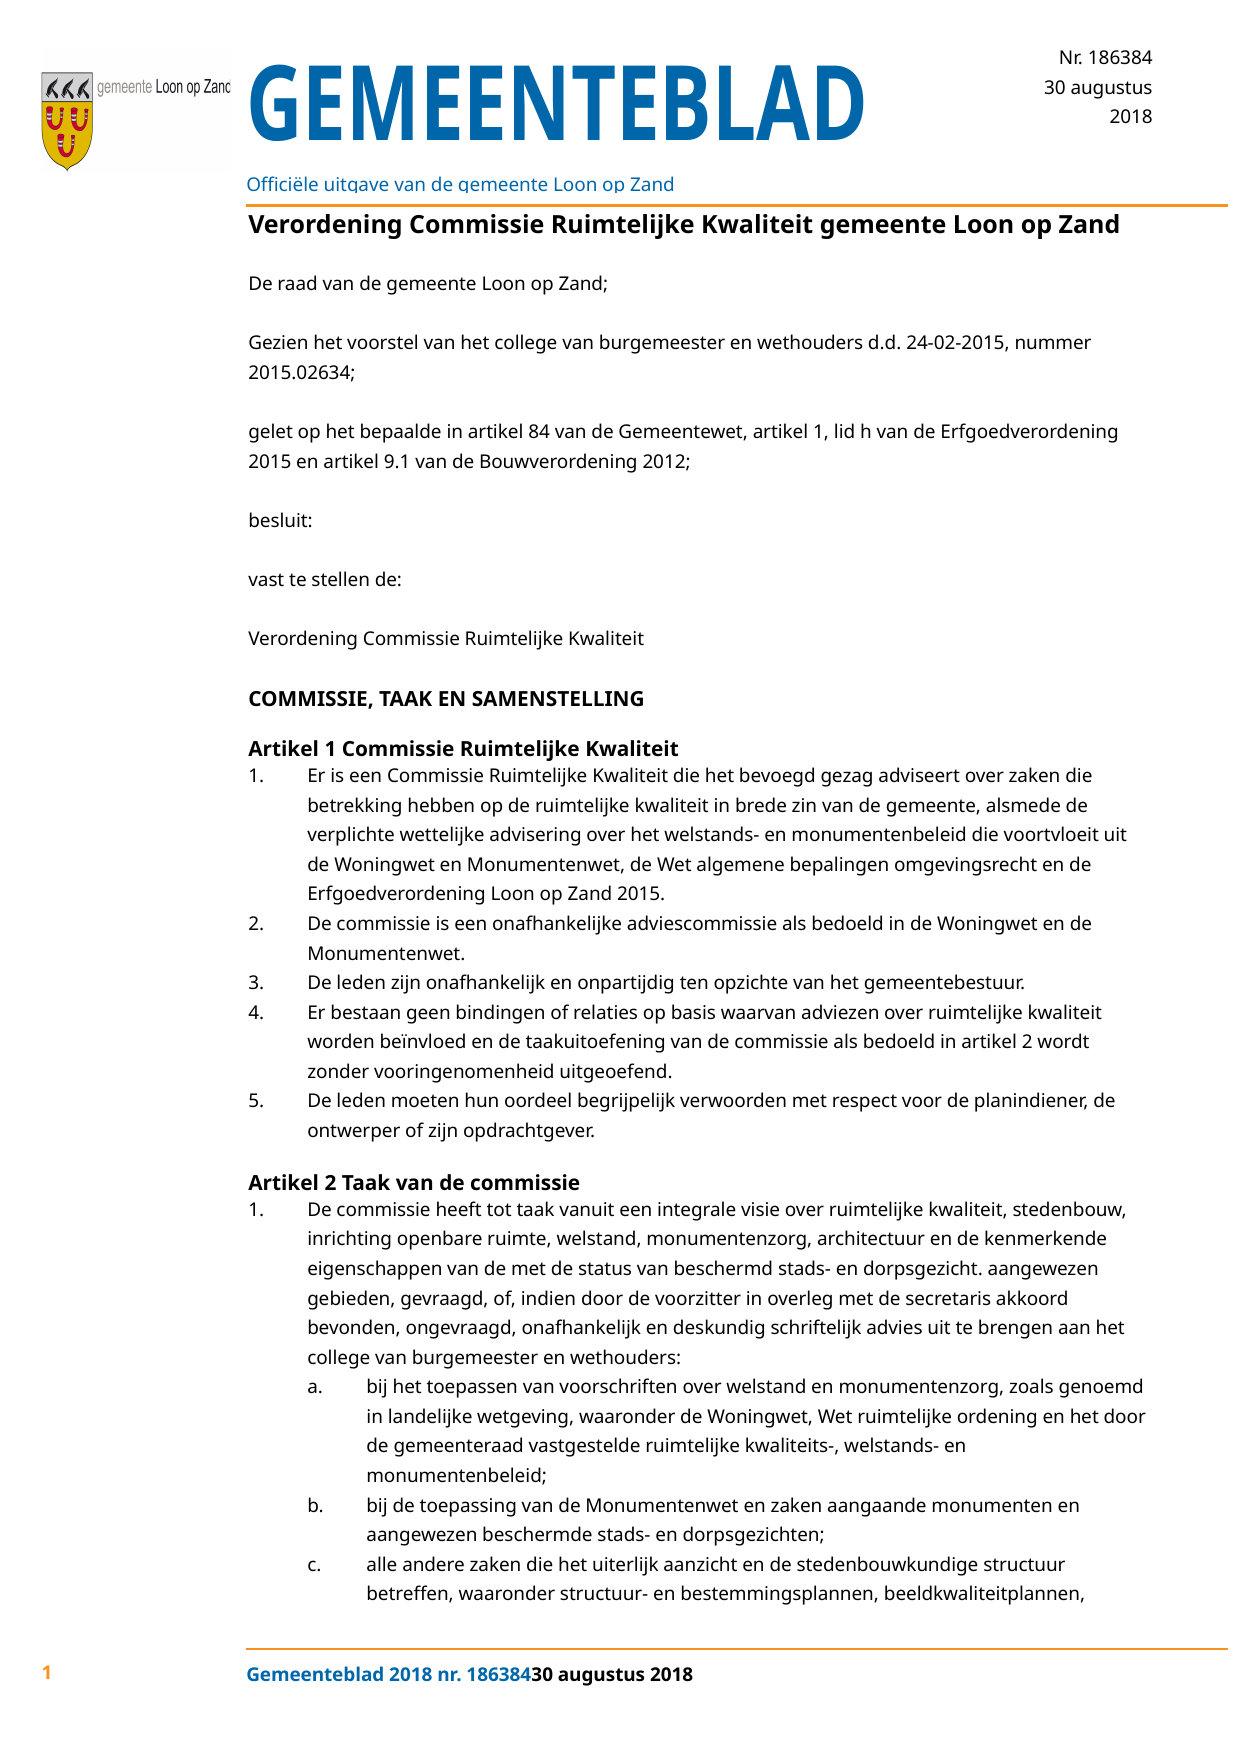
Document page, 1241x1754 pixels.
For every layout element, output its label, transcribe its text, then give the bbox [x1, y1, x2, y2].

list Er is een Commissie Ruimtelijke Kwaliteit die het bevoegd gezag adviseert over zaken die betrekking hebben op de ruimtelijke kwaliteit in brede zin van de gemeente, alsmede de verplichte wettelijke advisering over het welstands- en monumentenbeleid die voortvloeit uit de Woningwet en Monumentenwet, de Wet algemene bepalingen omgevingsrecht en de Erfgoedverordening Loon op Zand 2015. [248, 762, 1152, 906]
text Artikel 1 Commissie Ruimtelijke Kwaliteit [248, 734, 1152, 762]
text Gezien het voorstel van het college van burgemeester en wethouders d.d. 24-02-2015, nummer 2015.02634; [248, 329, 1152, 385]
text gelet op het bepaalde in artikel 84 van de Gemeentewet, artikel 1, lid h van de Erfgoedverordening 2015 en artikel 9.1 van de Bouwverordening 2012; [248, 418, 1152, 473]
list De leden moeten hun oordeel begrijpelijk verwoorden met respect voor de planindiener, de ontwerper of zijn opdrachtgever. [248, 1088, 1152, 1143]
list bij het toepassen van voorschriften over welstand en monumentenzorg, zoals genoemd in landelijke wetgeving, waaronder de Woningwet, Wet ruimtelijke ordening en het door de gemeenteraad vastgestelde ruimtelijke kwaliteits-, welstands- en monumentenbeleid; [307, 1373, 1152, 1488]
text besluit: [248, 507, 1152, 533]
list De commissie is een onafhankelijke adviescommissie als bedoeld in de Woningwet en de Monumentenwet. [248, 910, 1152, 965]
list Er bestaan geen bindingen of relaties op basis waarvan adviezen over ruimtelijke kwaliteit worden beïnvloed en de taakuitoefening van de commissie als bedoeld in artikel 2 wordt zonder vooringenomenheid uitgeoefend. [248, 999, 1152, 1084]
list De commissie heeft tot taak vanuit een integrale visie over ruimtelijke kwaliteit, stedenbouw, inrichting openbare ruimte, welstand, monumentenzorg, architectuur en de kenmerkende eigenschappen van de met de status van beschermd stads- en dorpsgezicht. aangewezen gebieden, gevraagd, of, indien door de voorzitter in overleg met de secretaris akkoord bevonden, ongevraagd, onafhankelijk en deskundig schriftelijk advies uit te brengen aan het college van burgemeester en wethouders: [248, 1196, 1152, 1370]
text vast te stellen de: [248, 566, 1152, 592]
text Verordening Commissie Ruimtelijke Kwaliteit gemeente Loon op Zand [248, 207, 1152, 241]
list bij de toepassing van de Monumentenwet en zaken aangaande monumenten en aangewezen beschermde stads- en dorpsgezichten; [307, 1492, 1152, 1547]
text De raad van de gemeente Loon op Zand; [248, 270, 1152, 296]
text Verordening Commissie Ruimtelijke Kwaliteit [248, 625, 1152, 651]
text COMMISSIE, TAAK EN SAMENSTELLING [248, 684, 1152, 713]
list alle andere zaken die het uiterlijk aanzicht en de stedenbouwkundige structuur betreffen, waaronder structuur- en bestemmingsplannen, beeldkwaliteitplannen, [307, 1551, 1152, 1606]
picture [41, 47, 231, 172]
list De leden zijn onafhankelijk en onpartijdig ten opzichte van het gemeentebestuur. [248, 969, 1152, 995]
text Artikel 2 Taak van de commissie [248, 1168, 1152, 1196]
